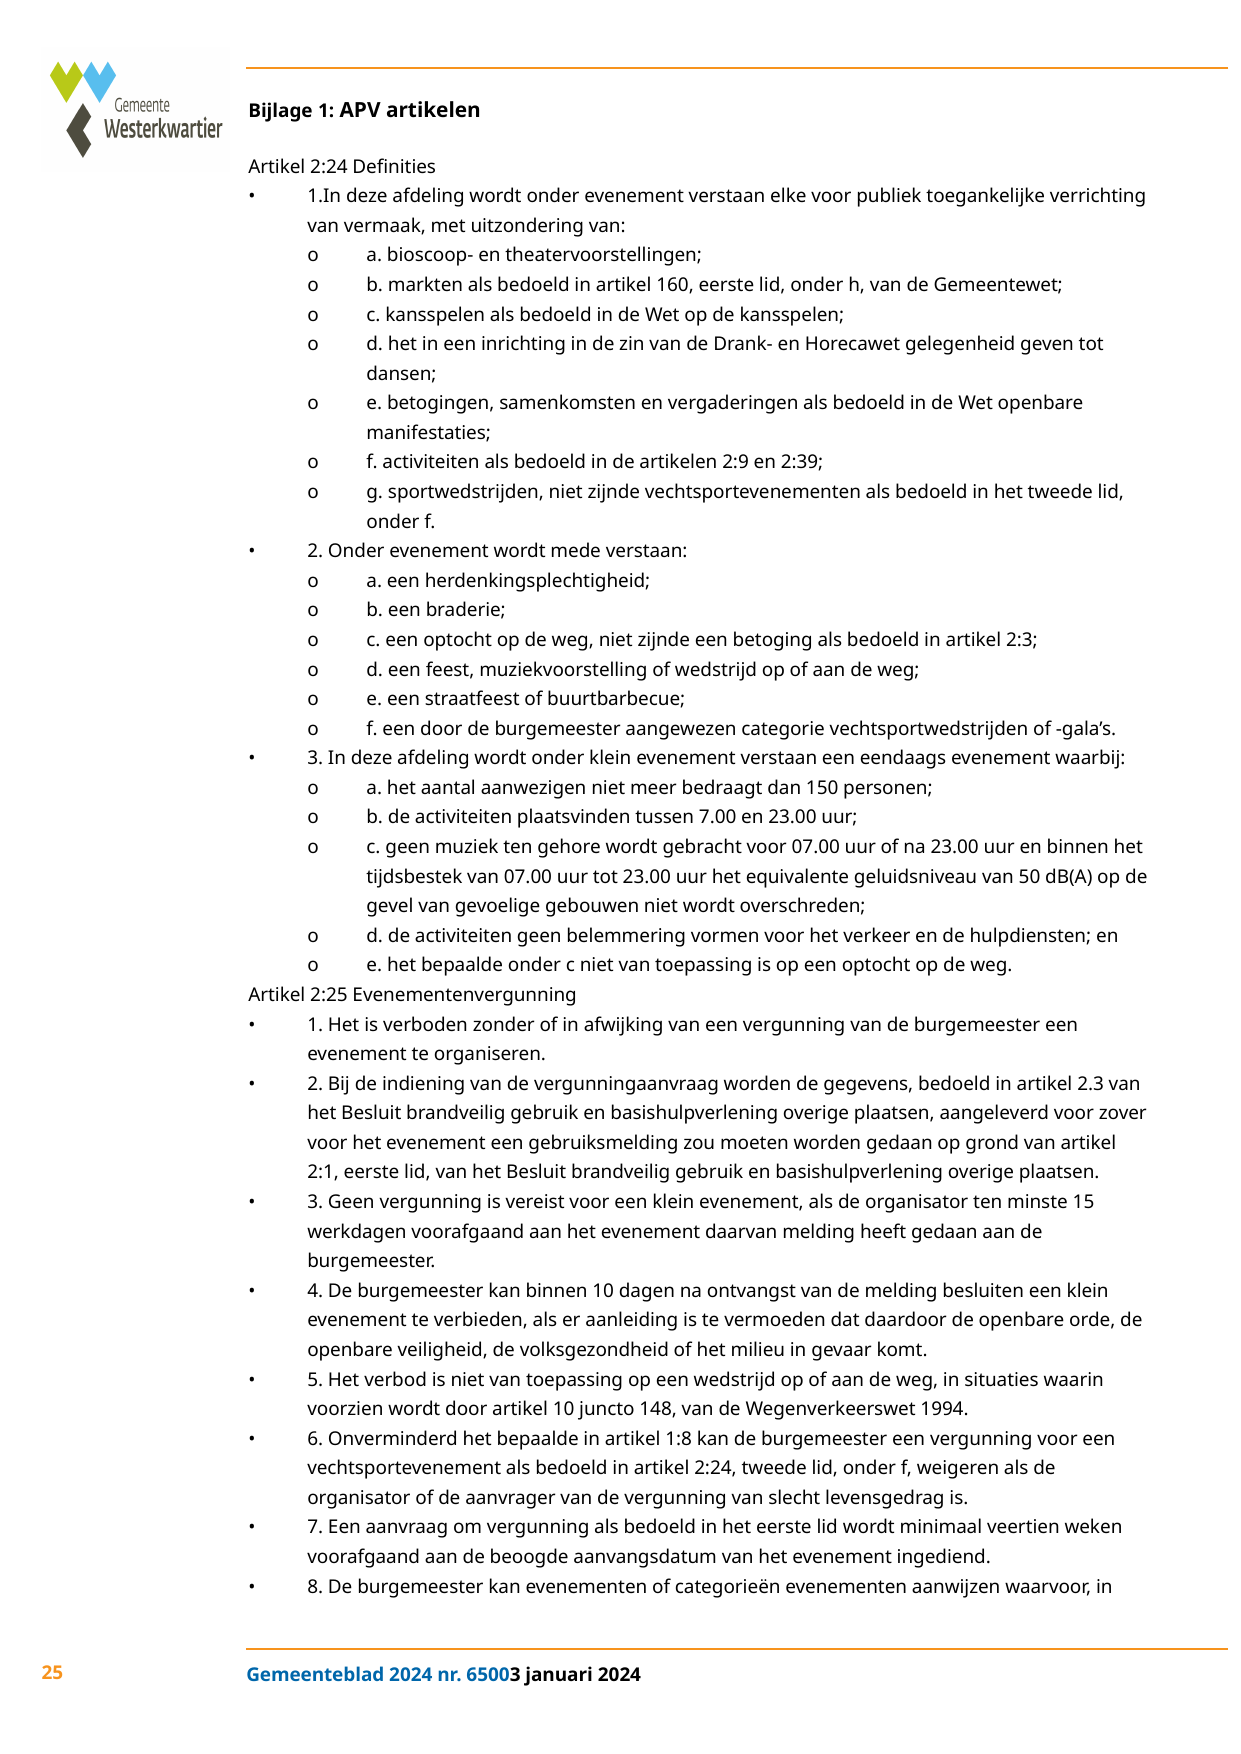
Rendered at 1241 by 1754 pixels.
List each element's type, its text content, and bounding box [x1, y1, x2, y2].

list 1. Het is verboden zonder of in afwijking van een vergunning van de burgemeester een evenement te organiseren. [248, 1011, 1152, 1066]
list d. het in een inrichting in de zin van de Drank- en Horecawet gelegenheid geven tot dansen; [307, 330, 1152, 386]
list e. betogingen, samenkomsten en vergaderingen als bedoeld in de Wet openbare manifestaties; [307, 389, 1152, 445]
text Artikel 2:25 Evenementenvergunning [248, 981, 1152, 1007]
text Bijlage 1: APV artikelen [248, 95, 1152, 123]
list a. het aantal aanwezigen niet meer bedraagt dan 150 personen; [307, 774, 1152, 800]
list 2. Bij de indiening van de vergunningaanvraag worden de gegevens, bedoeld in artikel 2.3 van het Besluit brandveilig gebruik en basishulpverlening overige plaatsen, aangeleverd voor zover voor het evenement een gebruiksmelding zou moeten worden gedaan op grond van artikel 2:1, eerste lid, van het Besluit brandveilig gebruik en basishulpverlening overige plaatsen. [248, 1070, 1152, 1184]
list e. het bepaalde onder c niet van toepassing is op een optocht op de weg. [307, 952, 1152, 977]
picture [41, 47, 231, 172]
list c. kansspelen als bedoeld in de Wet op de kansspelen; [307, 301, 1152, 327]
list 6. Onverminderd het bepaalde in artikel 1:8 kan de burgemeester een vergunning voor een vechtsportevenement als bedoeld in artikel 2:24, tweede lid, onder f, weigeren als de organisator of de aanvrager van de vergunning van slecht levensgedrag is. [248, 1425, 1152, 1510]
list b. markten als bedoeld in artikel 160, eerste lid, onder h, van de Gemeentewet; [307, 271, 1152, 297]
list c. geen muziek ten gehore wordt gebracht voor 07.00 uur of na 23.00 uur en binnen het tijdsbestek van 07.00 uur tot 23.00 uur het equivalente geluidsniveau van 50 dB(A) op de gevel van gevoelige gebouwen niet wordt overschreden; [307, 833, 1152, 918]
list f. activiteiten als bedoeld in de artikelen 2:9 en 2:39; [307, 449, 1152, 474]
list b. een braderie; [307, 597, 1152, 622]
list b. de activiteiten plaatsvinden tussen 7.00 en 23.00 uur; [307, 804, 1152, 829]
list c. een optocht op de weg, niet zijnde een betoging als bedoeld in artikel 2:3; [307, 626, 1152, 652]
list a. bioscoop- en theatervoorstellingen; [307, 242, 1152, 267]
list d. een feest, muziekvoorstelling of wedstrijd op of aan de weg; [307, 656, 1152, 682]
list 2. Onder evenement wordt mede verstaan: [248, 537, 1152, 563]
list g. sportwedstrijden, niet zijnde vechtsportevenementen als bedoeld in het tweede lid, onder f. [307, 478, 1152, 534]
list 4. De burgemeester kan binnen 10 dagen na ontvangst van de melding besluiten een klein evenement te verbieden, als er aanleiding is te vermoeden dat daardoor de openbare orde, de openbare veiligheid, de volksgezondheid of het milieu in gevaar komt. [248, 1277, 1152, 1362]
list 8. De burgemeester kan evenementen of categorieën evenementen aanwijzen waarvoor, in [248, 1573, 1152, 1599]
list 7. Een aanvraag om vergunning als bedoeld in het eerste lid wordt minimaal veertien weken voorafgaand aan de beoogde aanvangsdatum van het evenement ingediend. [248, 1514, 1152, 1569]
list 3. Geen vergunning is vereist voor een klein evenement, als de organisator ten minste 15 werkdagen voorafgaand aan het evenement daarvan melding heeft gedaan aan de burgemeester. [248, 1188, 1152, 1273]
text Artikel 2:24 Definities [248, 153, 1152, 179]
list 3. In deze afdeling wordt onder klein evenement verstaan een eendaags evenement waarbij: [248, 744, 1152, 770]
list e. een straatfeest of buurtbarbecue; [307, 685, 1152, 711]
list a. een herdenkingsplechtigheid; [307, 567, 1152, 593]
list 5. Het verbod is niet van toepassing op een wedstrijd op of aan de weg, in situaties waarin voorzien wordt door artikel 10 juncto 148, van de Wegenverkeerswet 1994. [248, 1366, 1152, 1421]
list d. de activiteiten geen belemmering vormen voor het verkeer en de hulpdiensten; en [307, 922, 1152, 948]
list 1.In deze afdeling wordt onder evenement verstaan elke voor publiek toegankelijke verrichting van vermaak, met uitzondering van: [248, 182, 1152, 238]
list f. een door de burgemeester aangewezen categorie vechtsportwedstrijden of -gala’s. [307, 715, 1152, 741]
